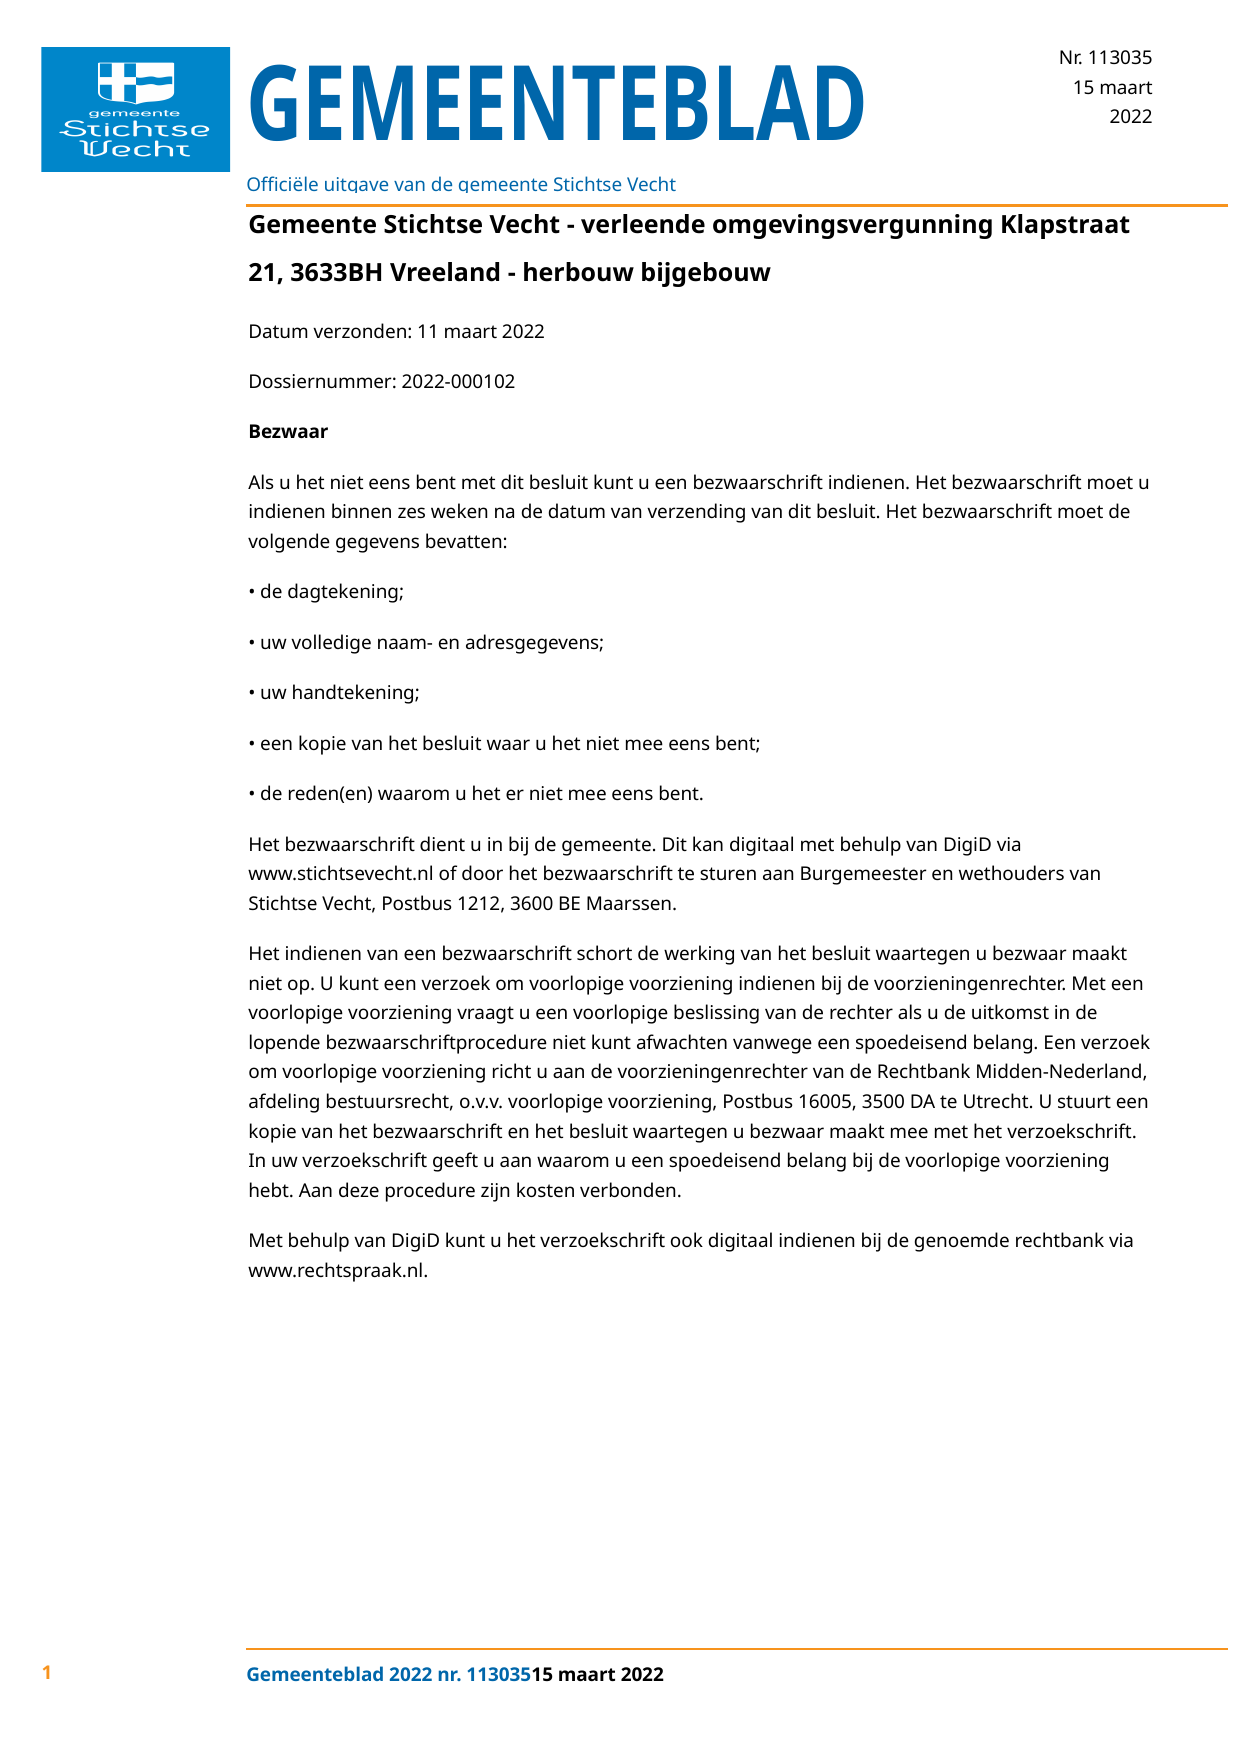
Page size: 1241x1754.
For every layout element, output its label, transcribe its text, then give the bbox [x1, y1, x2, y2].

text Het indienen van een bezwaarschrift schort de werking van het besluit waartegen u bezwaar maakt niet op. U kunt een verzoek om voorlopige voorziening indienen bij de voorzieningenrechter. Met een voorlopige voorziening vraagt u een voorlopige beslissing van de rechter als u de uitkomst in de lopende bezwaarschriftprocedure niet kunt afwachten vanwege een spoedeisend belang. Een verzoek om voorlopige voorziening richt u aan de voorzieningenrechter van de Rechtbank Midden-Nederland, afdeling bestuursrecht, o.v.v. voorlopige voorziening, Postbus 16005, 3500 DA te Utrecht. U stuurt een kopie van het bezwaarschrift en het besluit waartegen u bezwaar maakt mee met het verzoekschrift. In uw verzoekschrift geeft u aan waarom u een spoedeisend belang bij de voorlopige voorziening hebt. Aan deze procedure zijn kosten verbonden. [248, 940, 1152, 1203]
text • uw handtekening; [248, 679, 1152, 705]
text • uw volledige naam- en adresgegevens; [248, 629, 1152, 655]
text Dossiernummer: 2022-000102 [248, 368, 1152, 394]
text Bezwaar [248, 419, 1152, 444]
picture [99, 63, 135, 101]
text Datum verzonden: 11 maart 2022 [248, 318, 1152, 344]
picture [137, 63, 174, 103]
text • een kopie van het besluit waar u het niet mee eens bent; [248, 730, 1152, 756]
text • de dagtekening; [248, 579, 1152, 604]
text Gemeente Stichtse Vecht - verleende omgevingsvergunning Klapstraat 21, 3633BH Vreeland - herbouw bijgebouw [248, 207, 1152, 288]
text • de reden(en) waarom u het er niet mee eens bent. [248, 780, 1152, 806]
text Met behulp van DigiD kunt u het verzoekschrift ook digitaal indienen bij de genoemde rechtbank via www.rechtspraak.nl. [248, 1227, 1152, 1283]
text Als u het niet eens bent met dit besluit kunt u een bezwaarschrift indienen. Het bezwaarschrift moet u indienen binnen zes weken na de datum van verzending van dit besluit. Het bezwaarschrift moet de volgende gegevens bevatten: [248, 469, 1152, 554]
text Het bezwaarschrift dient u in bij de gemeente. Dit kan digitaal met behulp van DigiD via www.stichtsevecht.nl of door het bezwaarschrift te sturen aan Burgemeester en wethouders van Stichtse Vecht, Postbus 1212, 3600 BE Maarssen. [248, 831, 1152, 916]
